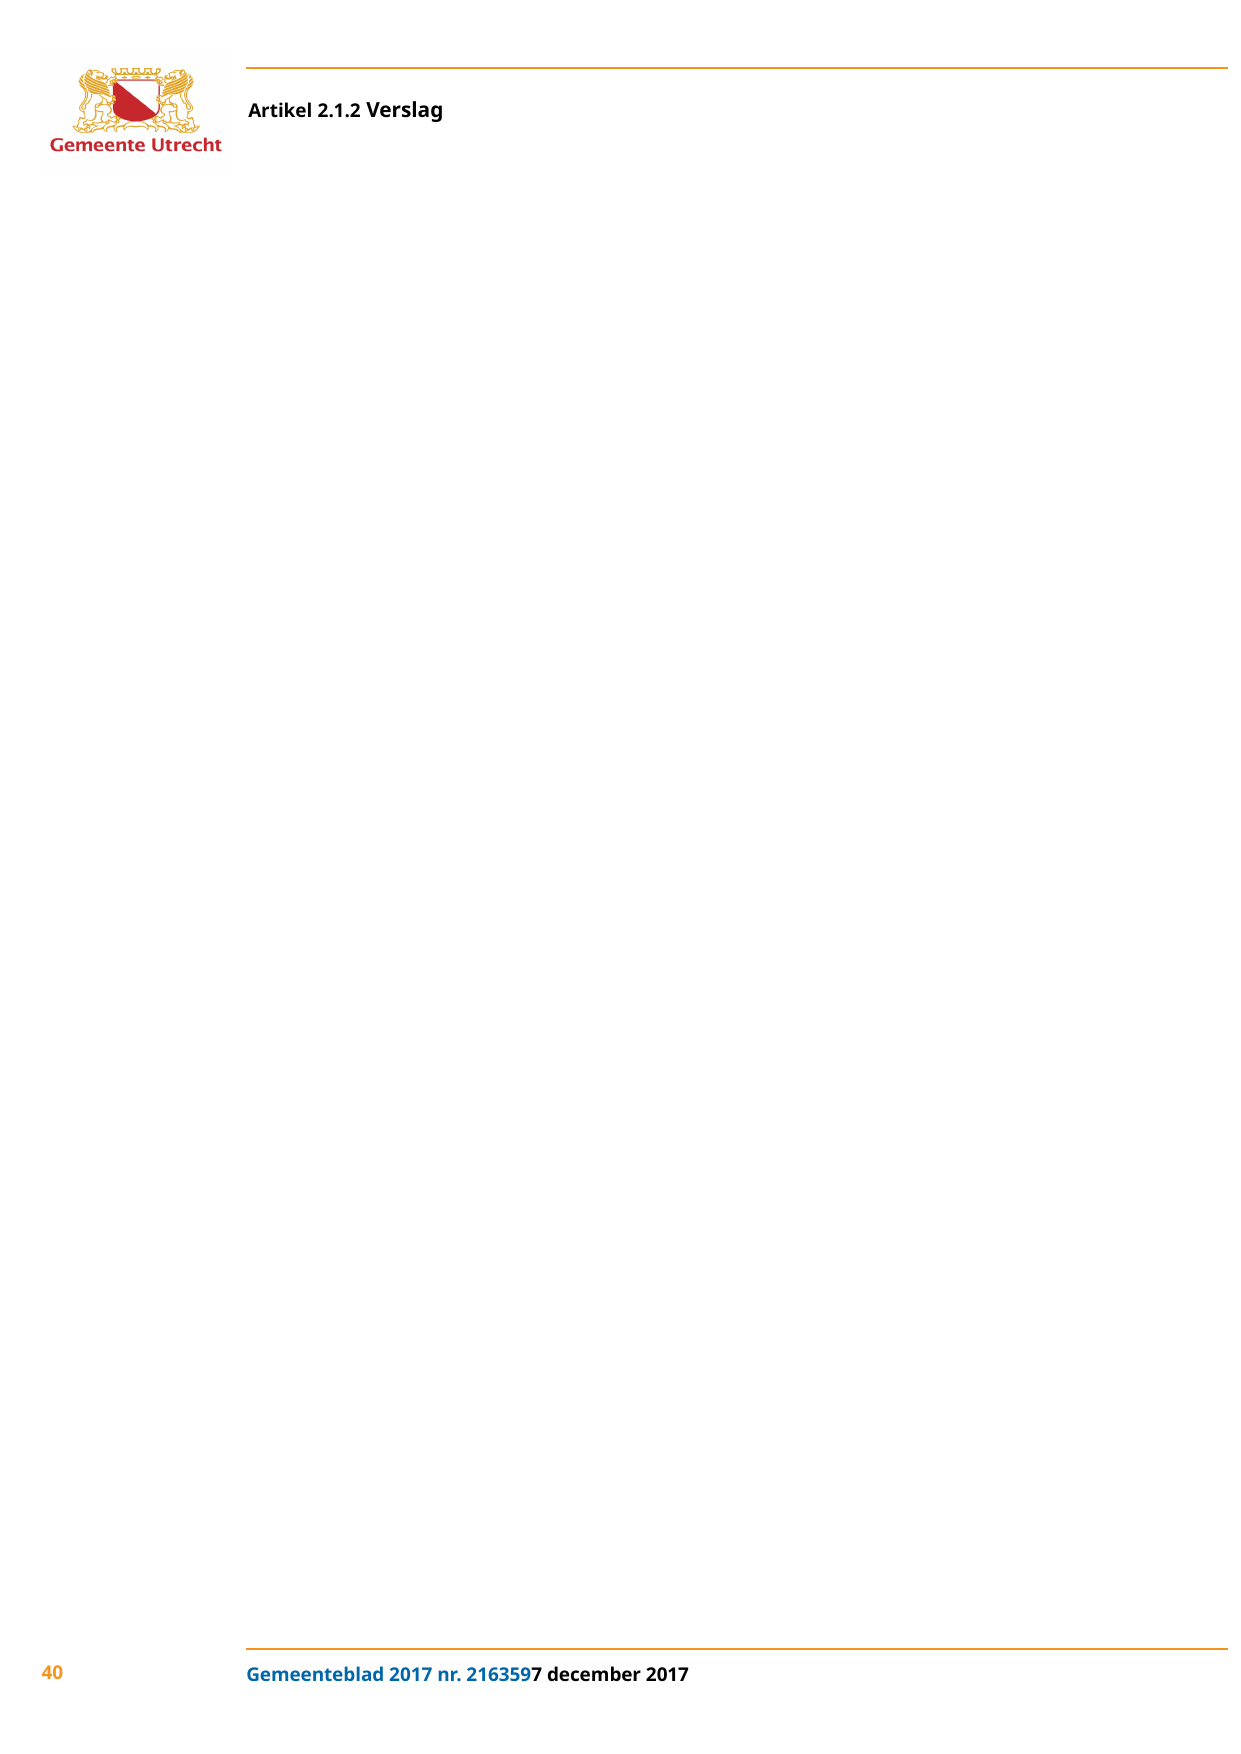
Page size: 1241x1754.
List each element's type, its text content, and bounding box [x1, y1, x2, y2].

picture [41, 47, 231, 172]
text Artikel 2.1.2 Verslag [248, 95, 1152, 123]
